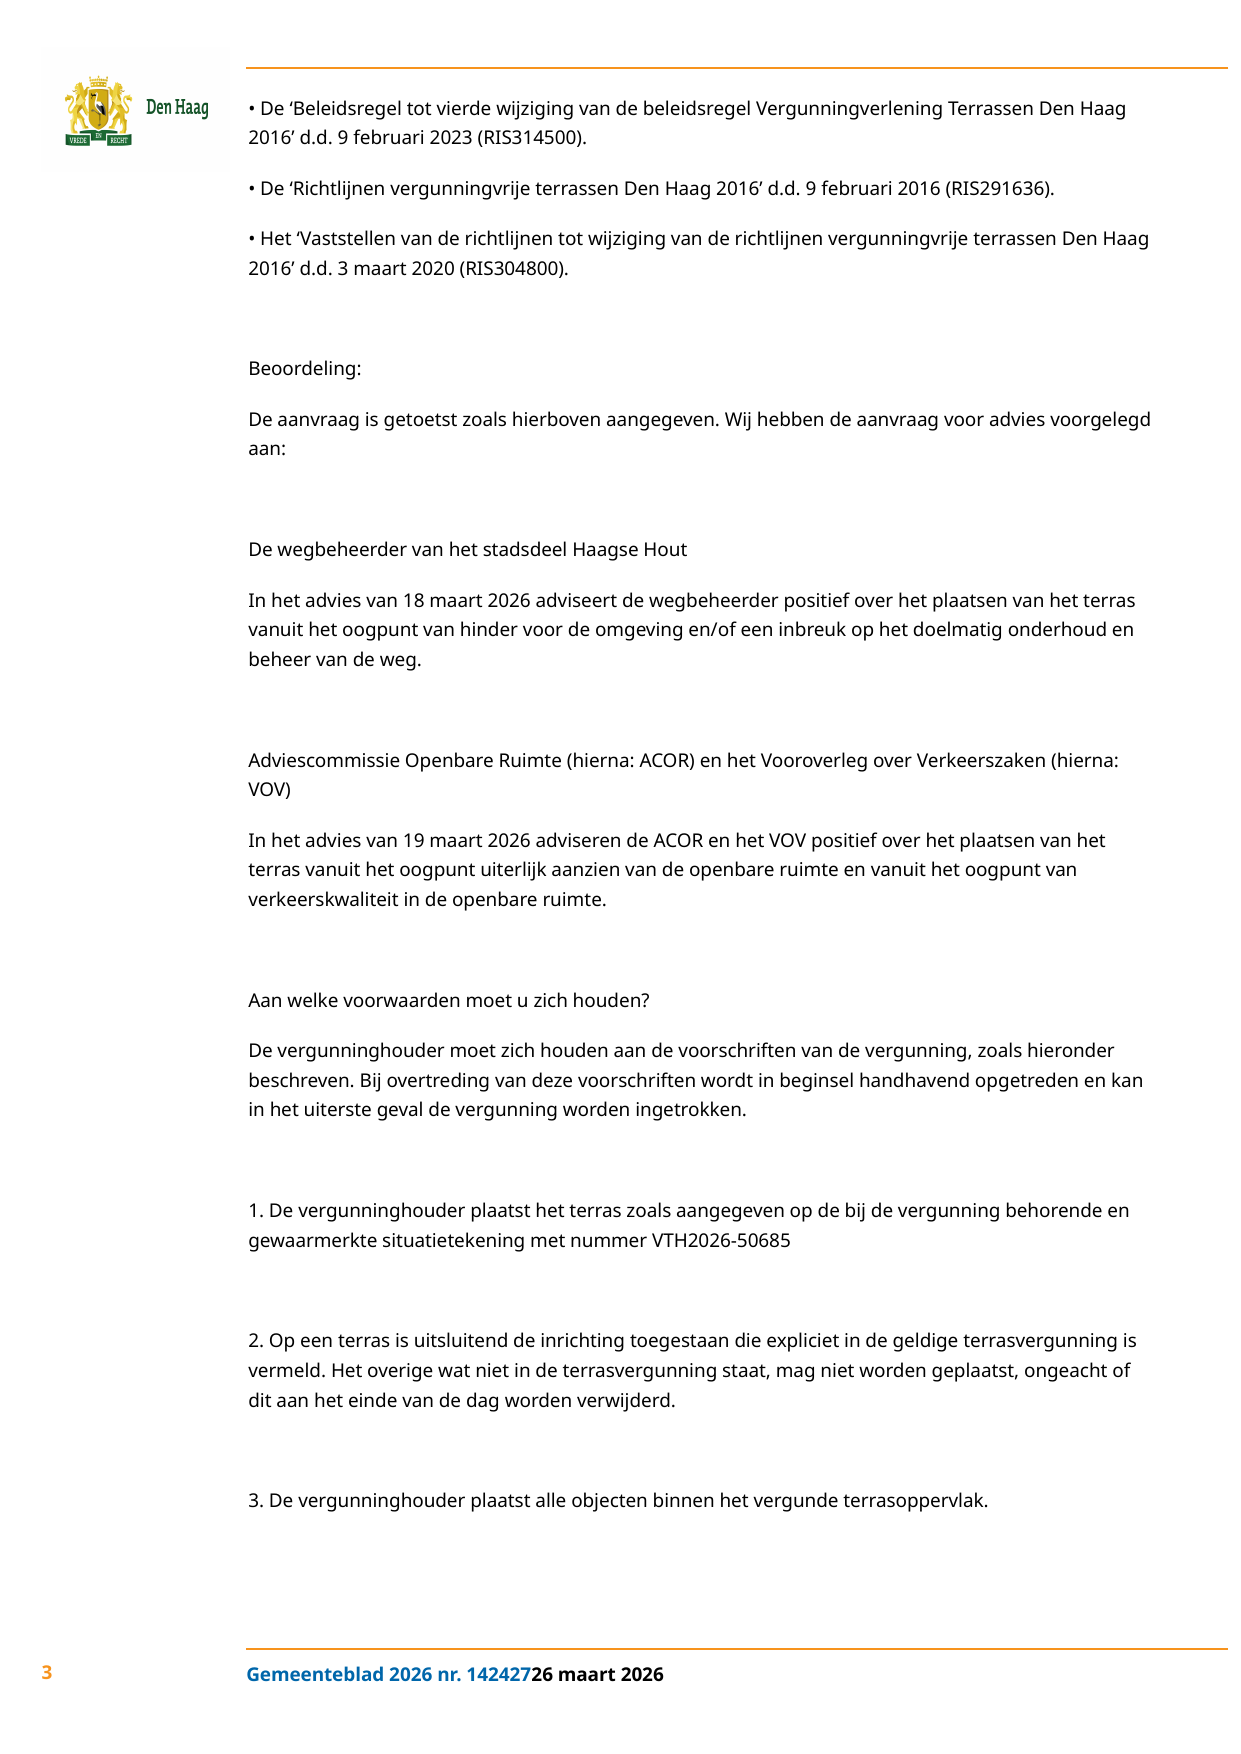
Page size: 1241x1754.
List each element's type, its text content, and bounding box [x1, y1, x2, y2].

text Aan welke voorwaarden moet u zich houden? [248, 987, 1152, 1013]
text De wegbeheerder van het stadsdeel Haagse Hout [248, 536, 1152, 562]
picture [41, 47, 231, 172]
text De aanvraag is getoetst zoals hierboven aangegeven. Wij hebben de aanvraag voor advies voorgelegd aan: [248, 406, 1152, 461]
text • De ‘Beleidsregel tot vierde wijziging van de beleidsregel Vergunningverlening Terrassen Den Haag 2016’ d.d. 9 februari 2023 (RIS314500). [248, 95, 1152, 150]
text 1. De vergunninghouder plaatst het terras zoals aangegeven op de bij de vergunning behorende en gewaarmerkte situatietekening met nummer VTH2026-50685 [248, 1197, 1152, 1253]
text Beoordeling: [248, 356, 1152, 381]
text Adviescommissie Openbare Ruimte (hierna: ACOR) en het Vooroverleg over Verkeerszaken (hierna: VOV) [248, 747, 1152, 802]
text • De ‘Richtlijnen vergunningvrije terrassen Den Haag 2016’ d.d. 9 februari 2016 (RIS291636). [248, 175, 1152, 201]
text • Het ‘Vaststellen van de richtlijnen tot wijziging van de richtlijnen vergunningvrije terrassen Den Haag 2016’ d.d. 3 maart 2020 (RIS304800). [248, 225, 1152, 281]
text 3. De vergunninghouder plaatst alle objecten binnen het vergunde terrasoppervlak. [248, 1488, 1152, 1513]
text De vergunninghouder moet zich houden aan de voorschriften van de vergunning, zoals hieronder beschreven. Bij overtreding van deze voorschriften wordt in beginsel handhavend opgetreden en kan in het uiterste geval de vergunning worden ingetrokken. [248, 1037, 1152, 1122]
text In het advies van 19 maart 2026 adviseren de ACOR en het VOV positief over het plaatsen van het terras vanuit het oogpunt uiterlijk aanzien van de openbare ruimte en vanuit het oogpunt van verkeerskwaliteit in de openbare ruimte. [248, 827, 1152, 912]
text 2. Op een terras is uitsluitend de inrichting toegestaan die expliciet in de geldige terrasvergunning is vermeld. Het overige wat niet in de terrasvergunning staat, mag niet worden geplaatst, ongeacht of dit aan het einde van de dag worden verwijderd. [248, 1328, 1152, 1413]
text In het advies van 18 maart 2026 adviseert de wegbeheerder positief over het plaatsen van het terras vanuit het oogpunt van hinder voor de omgeving en/of een inbreuk op het doelmatig onderhoud en beheer van de weg. [248, 587, 1152, 672]
